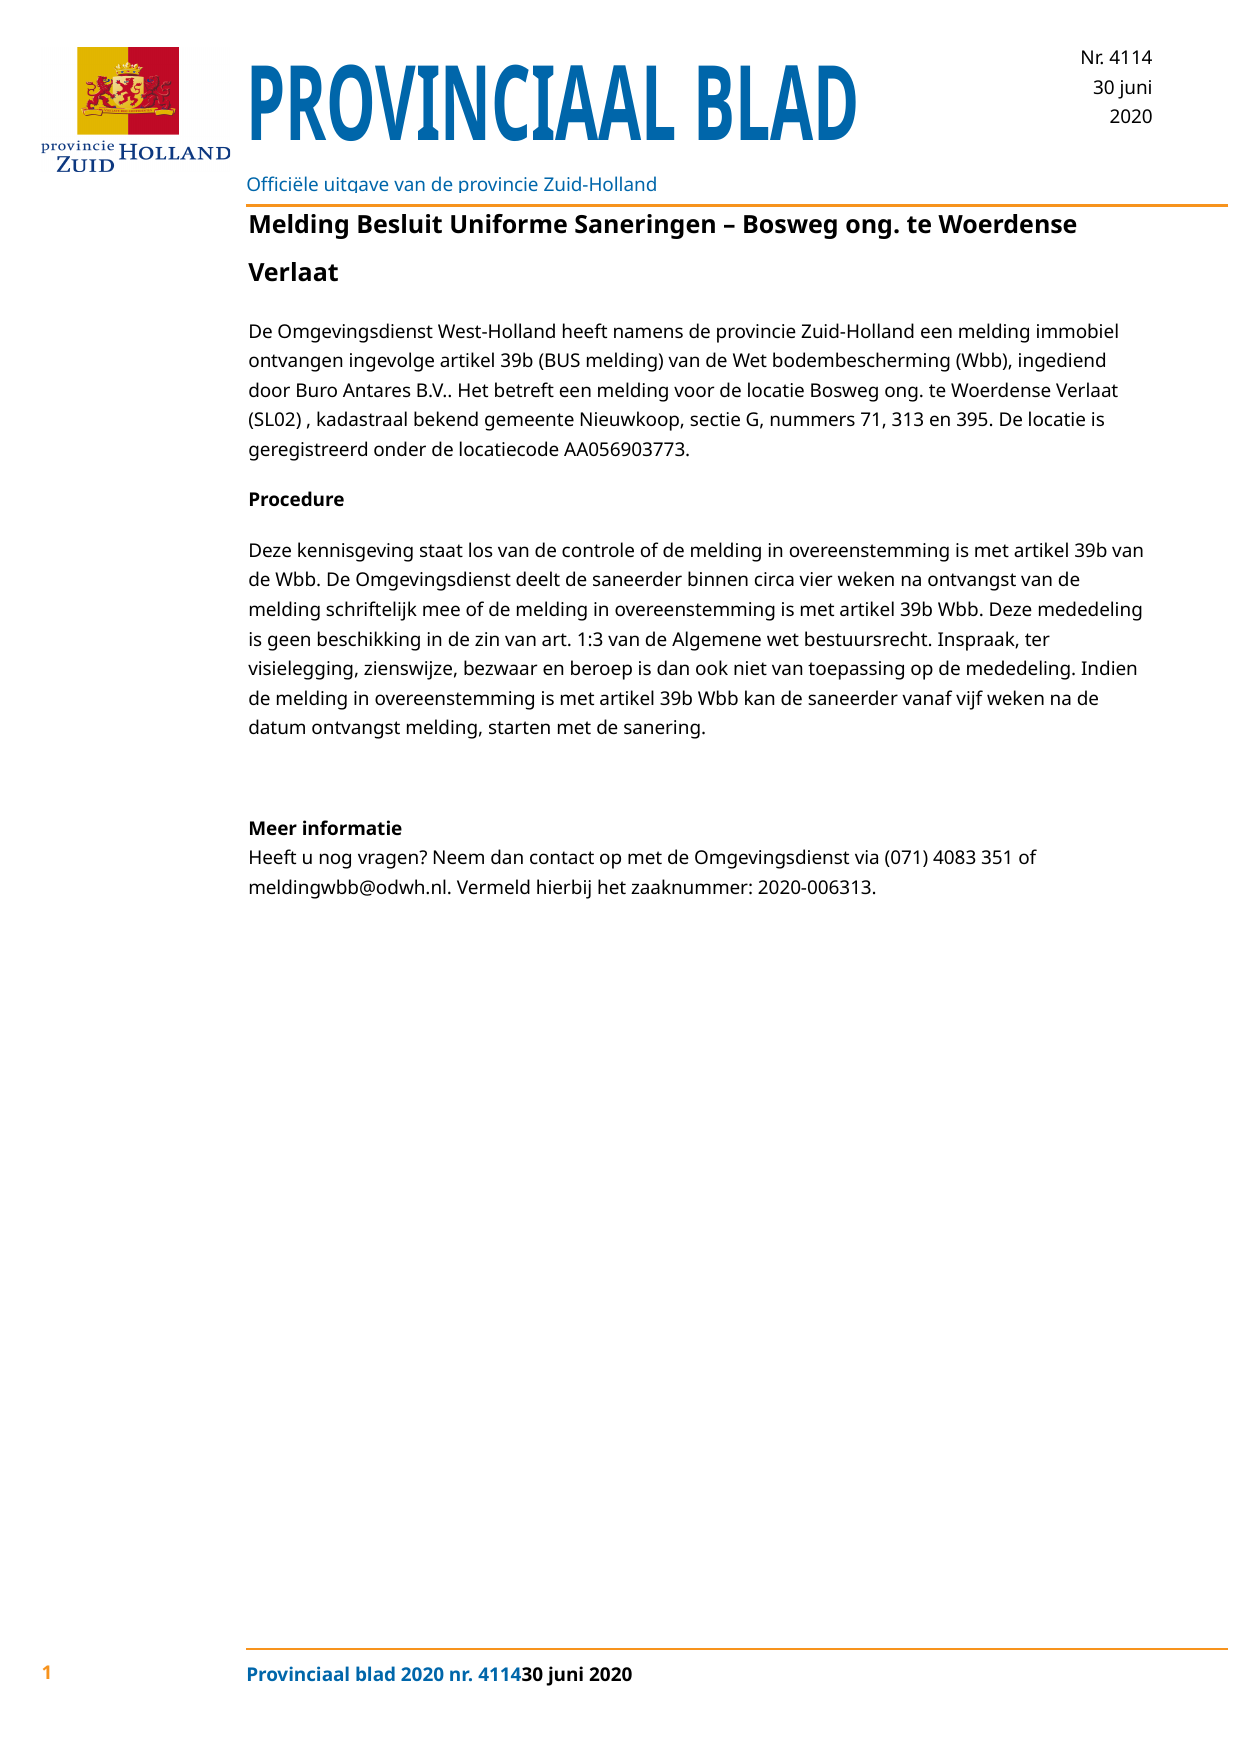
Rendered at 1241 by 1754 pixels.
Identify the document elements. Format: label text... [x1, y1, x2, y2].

text De Omgevingsdienst West-Holland heeft namens de provincie Zuid-Holland een melding immobiel ontvangen ingevolge artikel 39b (BUS melding) van de Wet bodembescherming (Wbb), ingediend door Buro Antares B.V.. Het betreft een melding voor de locatie Bosweg ong. te Woerdense Verlaat (SL02) , kadastraal bekend gemeente Nieuwkoop, sectie G, nummers 71, 313 en 395. De locatie is geregistreerd onder de locatiecode AA056903773. [248, 318, 1152, 462]
text Procedure [248, 487, 1152, 512]
text Deze kennisgeving staat los van de controle of de melding in overeenstemming is met artikel 39b van de Wbb. De Omgevingsdienst deelt de saneerder binnen circa vier weken na ontvangst van de melding schriftelijk mee of de melding in overeenstemming is met artikel 39b Wbb. Deze mededeling is geen beschikking in de zin van art. 1:3 van de Algemene wet bestuursrecht. Inspraak, ter visielegging, zienswijze, bezwaar en beroep is dan ook niet van toepassing op de mededeling. Indien de melding in overeenstemming is met artikel 39b Wbb kan de saneerder vanaf vijf weken na de datum ontvangst melding, starten met de sanering. [248, 537, 1152, 740]
picture [41, 47, 231, 172]
table_header Meer informatie [248, 816, 1152, 841]
text Melding Besluit Uniforme Saneringen – Bosweg ong. te Woerdense Verlaat [248, 207, 1152, 288]
text Heeft u nog vragen? Neem dan contact op met de Omgevingsdienst via (071) 4083 351 of meldingwbb@odwh.nl. Vermeld hierbij het zaaknummer: 2020-006313. [248, 844, 1152, 900]
